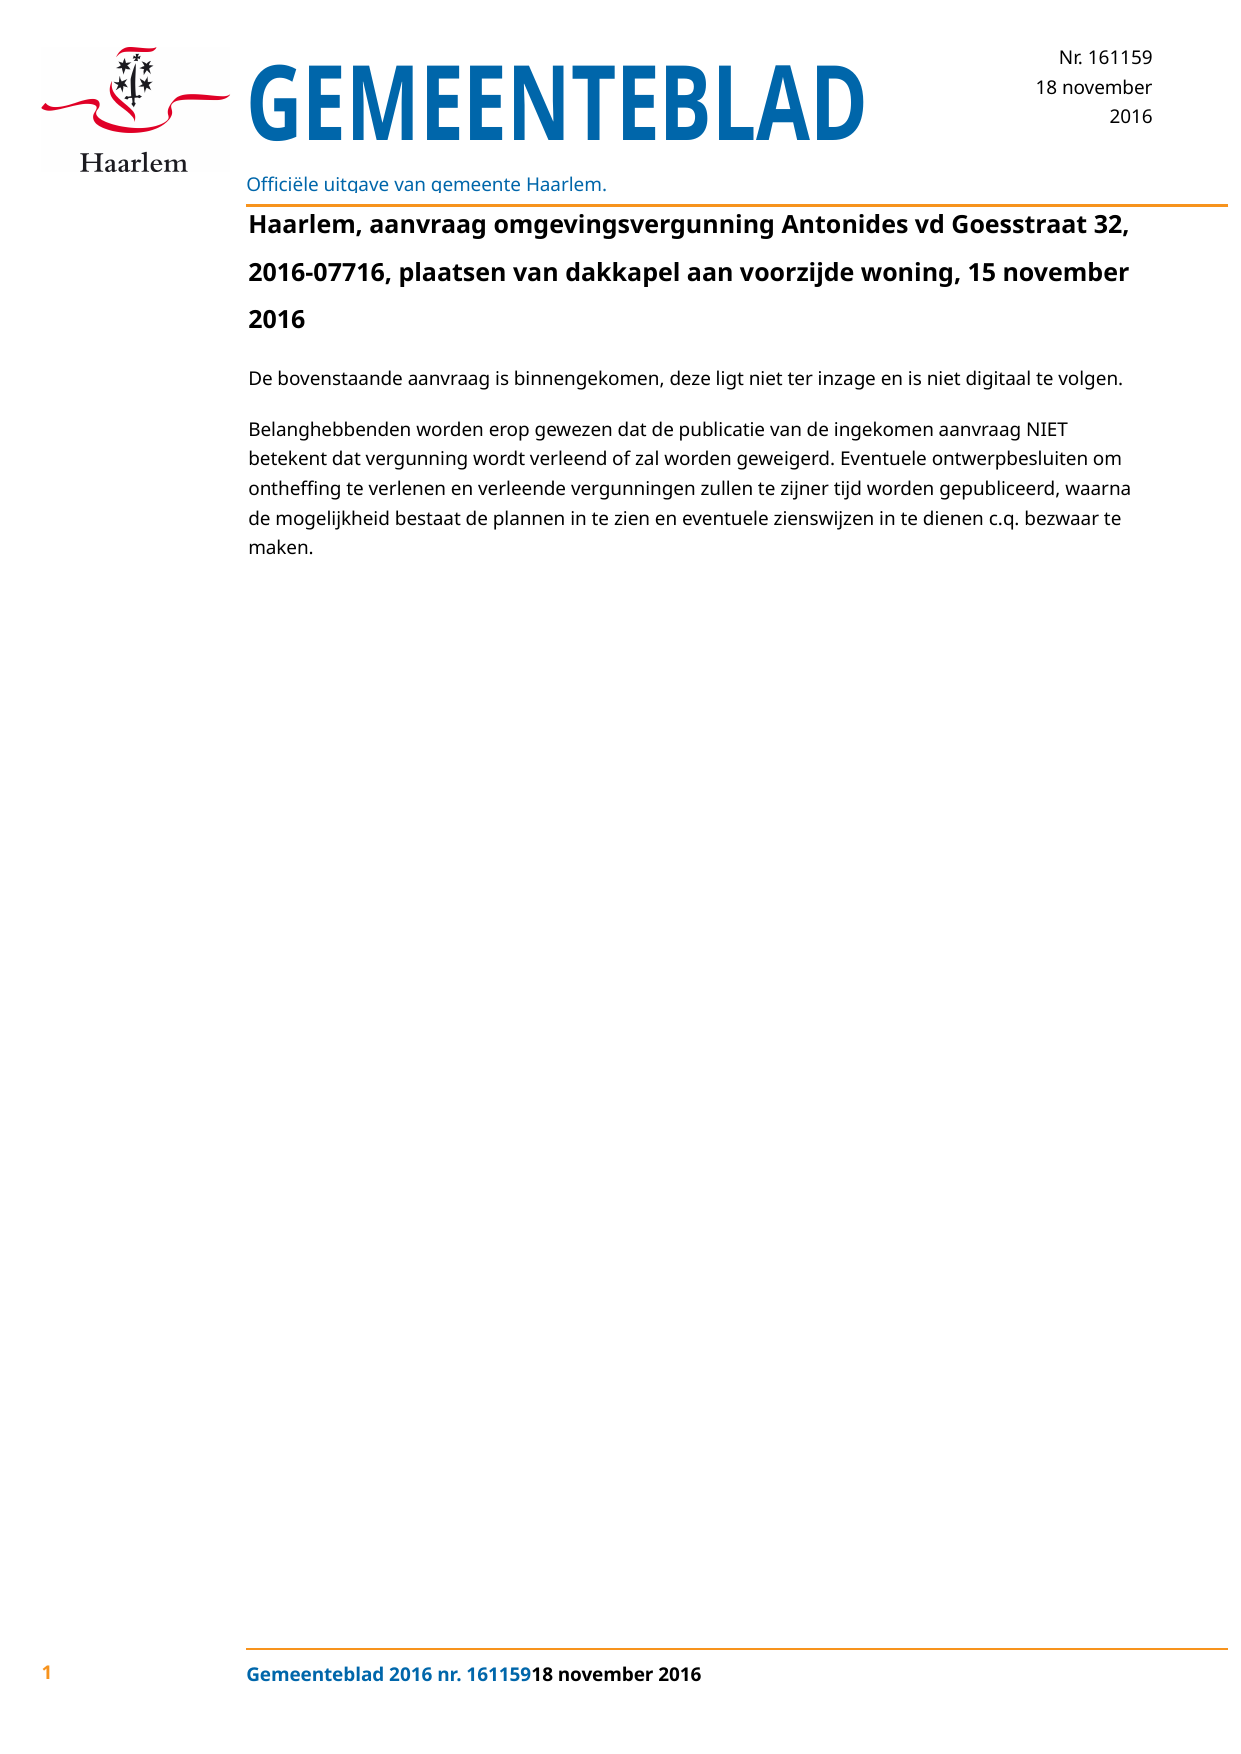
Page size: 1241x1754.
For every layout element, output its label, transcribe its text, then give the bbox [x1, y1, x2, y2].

text Belanghebbenden worden erop gewezen dat de publicatie van de ingekomen aanvraag NIET betekent dat vergunning wordt verleend of zal worden geweigerd. Eventuele ontwerpbesluiten om ontheffing te verlenen en verleende vergunningen zullen te zijner tijd worden gepubliceerd, waarna de mogelijkheid bestaat de plannen in te zien en eventuele zienswijzen in te dienen c.q. bezwaar te maken. [248, 416, 1152, 560]
picture [41, 47, 231, 172]
text Haarlem, aanvraag omgevingsvergunning Antonides vd Goesstraat 32, 2016-07716, plaatsen van dakkapel aan voorzijde woning, 15 november 2016 [248, 207, 1152, 336]
text De bovenstaande aanvraag is binnengekomen, deze ligt niet ter inzage en is niet digitaal te volgen. [248, 366, 1152, 391]
